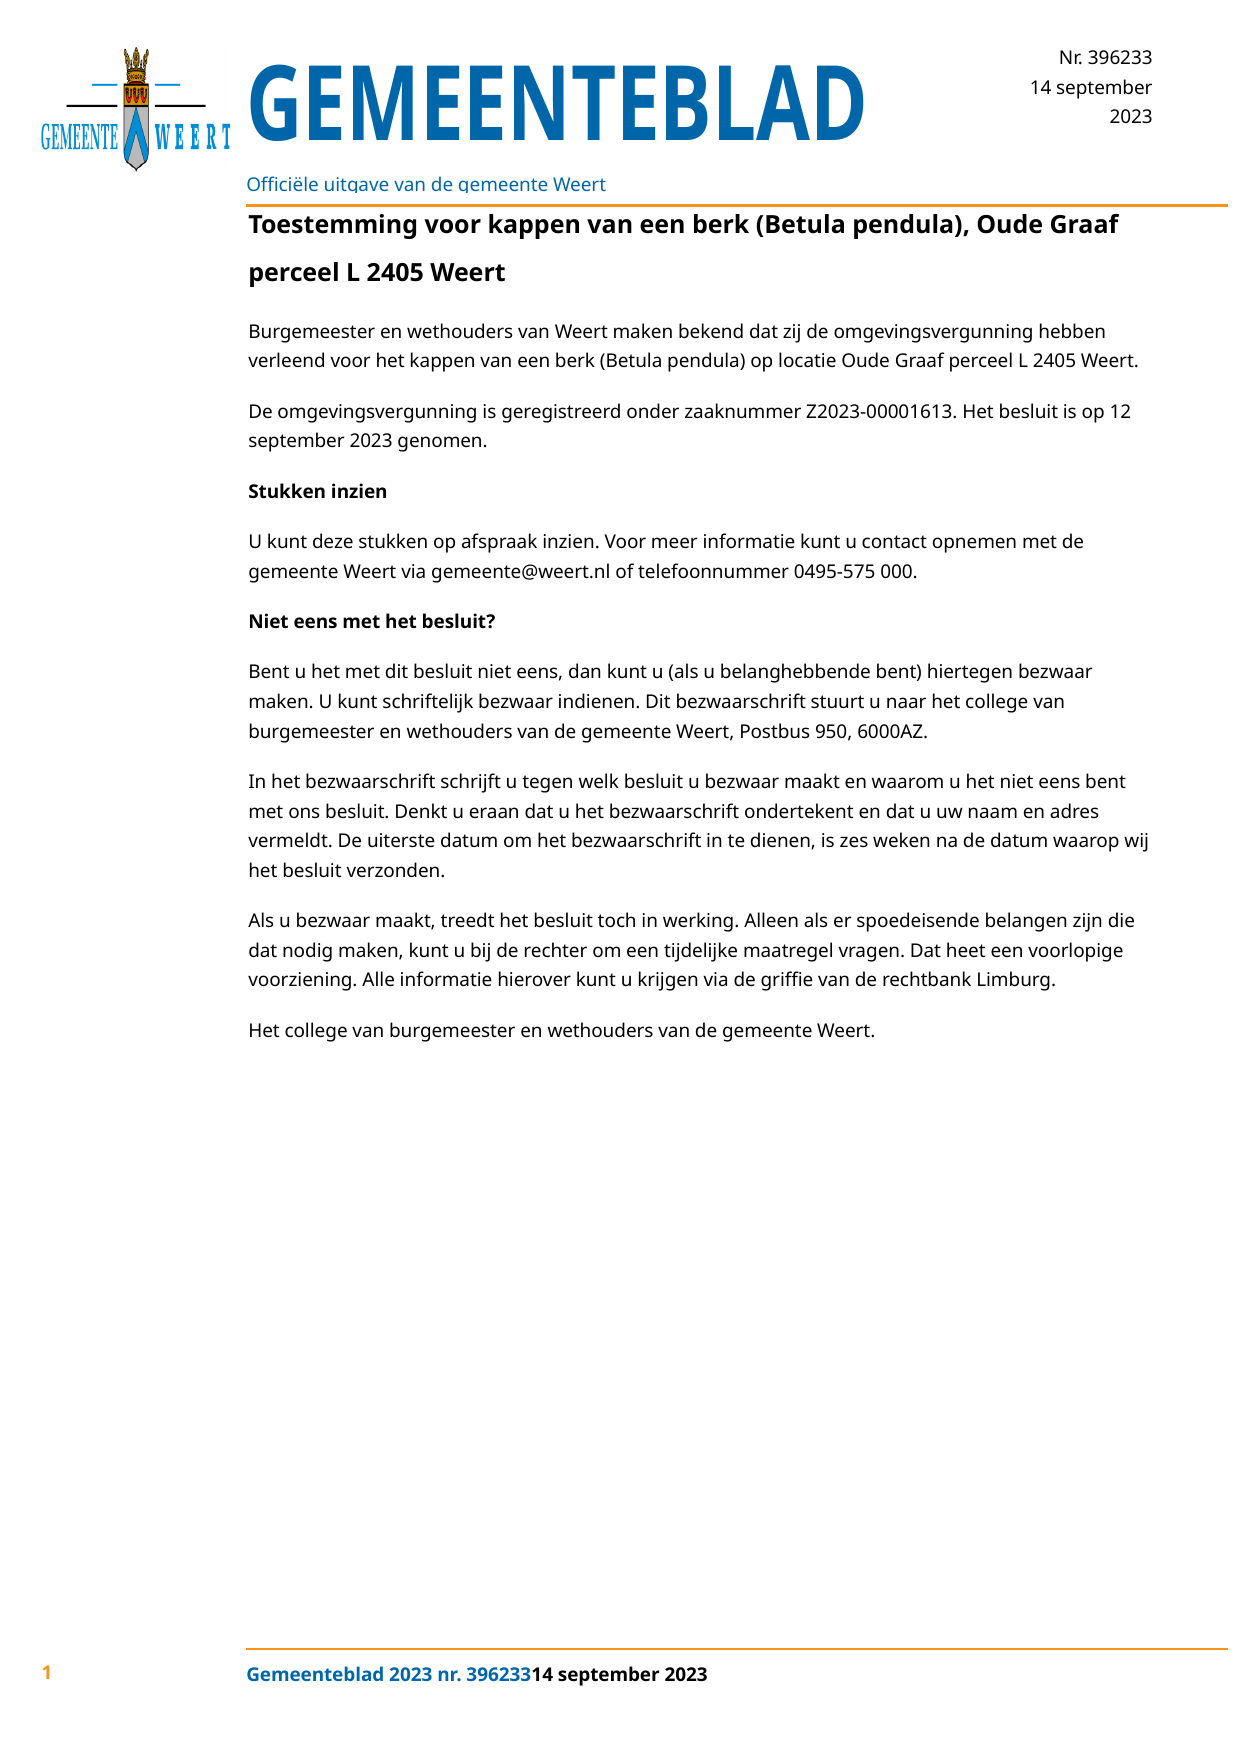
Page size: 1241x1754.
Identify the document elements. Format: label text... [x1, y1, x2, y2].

text U kunt deze stukken op afspraak inzien. Voor meer informatie kunt u contact opnemen met de gemeente Weert via gemeente@weert.nl of telefoonnummer 0495-575 000. [248, 528, 1152, 584]
text De omgevingsvergunning is geregistreerd onder zaaknummer Z2023-00001613. Het besluit is op 12 september 2023 genomen. [248, 398, 1152, 453]
text Het college van burgemeester en wethouders van de gemeente Weert. [248, 1017, 1152, 1043]
text Burgemeester en wethouders van Weert maken bekend dat zij de omgevingsvergunning hebben verleend voor het kappen van een berk (Betula pendula) op locatie Oude Graaf perceel L 2405 Weert. [248, 318, 1152, 373]
text In het bezwaarschrift schrijft u tegen welk besluit u bezwaar maakt en waarom u het niet eens bent met ons besluit. Denkt u eraan dat u het bezwaarschrift ondertekent en dat u uw naam en adres vermeldt. De uiterste datum om het bezwaarschrift in te dienen, is zes weken na de datum waarop wij het besluit verzonden. [248, 768, 1152, 883]
text Als u bezwaar maakt, treedt het besluit toch in werking. Alleen als er spoedeisende belangen zijn die dat nodig maken, kunt u bij de rechter om een tijdelijke maatregel vragen. Dat heet een voorlopige voorziening. Alle informatie hierover kunt u krijgen via de griffie van de rechtbank Limburg. [248, 907, 1152, 992]
text Bent u het met dit besluit niet eens, dan kunt u (als u belanghebbende bent) hiertegen bezwaar maken. U kunt schriftelijk bezwaar indienen. Dit bezwaarschrift stuurt u naar het college van burgemeester en wethouders van de gemeente Weert, Postbus 950, 6000AZ. [248, 659, 1152, 744]
text Toestemming voor kappen van een berk (Betula pendula), Oude Graaf perceel L 2405 Weert [248, 207, 1152, 288]
text Niet eens met het besluit? [248, 608, 1152, 634]
text Stukken inzien [248, 478, 1152, 504]
picture [41, 47, 231, 172]
